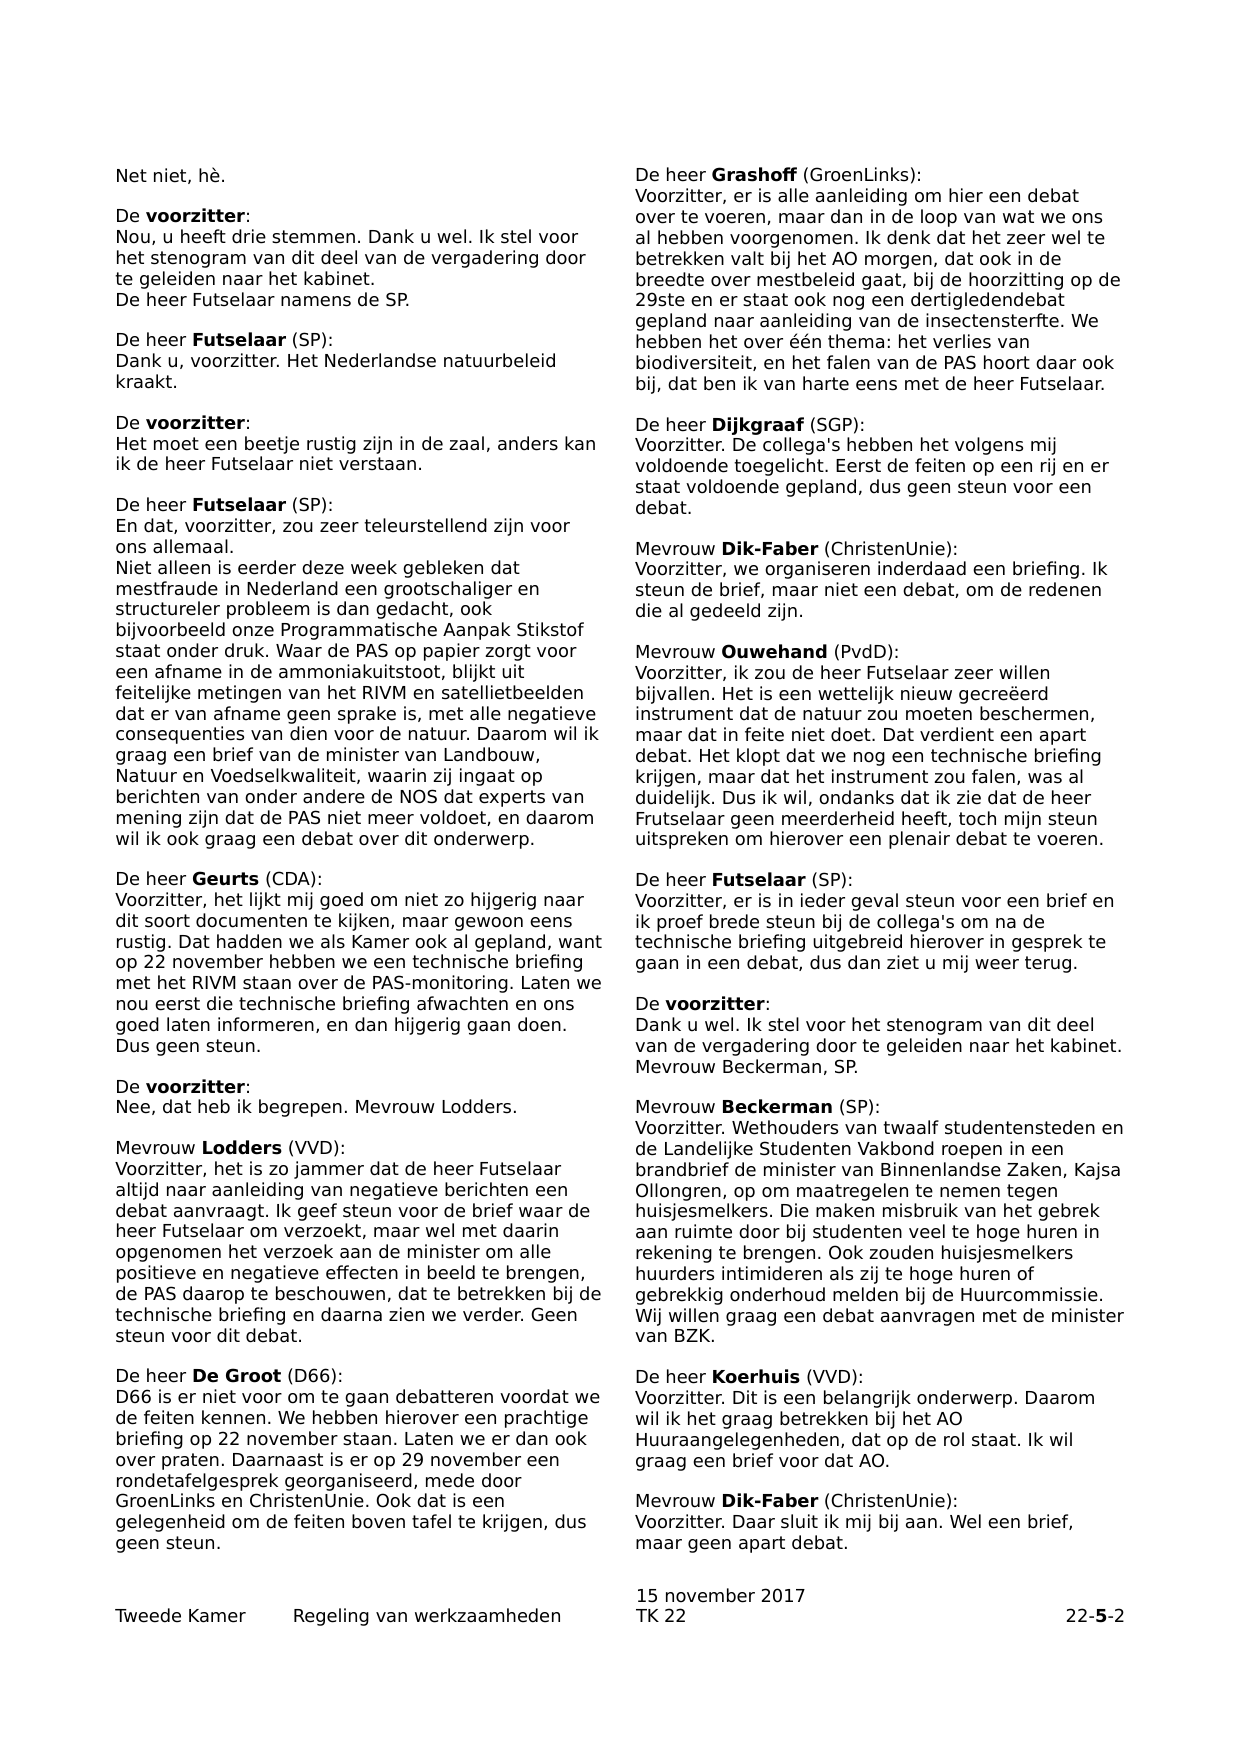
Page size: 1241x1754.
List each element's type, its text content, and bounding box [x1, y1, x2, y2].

text Voorzitter, het lijkt mij goed om niet zo hijgerig naar dit soort documenten te kijken, maar gewoon eens rustig. Dat hadden we als Kamer ook al gepland, want op 22 november hebben we een technische briefing met het RIVM staan over de PAS-monitoring. Laten we nou eerst die technische briefing afwachten en ons goed laten informeren, en dan hijgerig gaan doen. [115, 890, 605, 1036]
text Dank u, voorzitter. Het Nederlandse natuurbeleid kraakt. [115, 351, 605, 393]
text De heer Futselaar (SP): [115, 495, 605, 516]
text De heer Dijkgraaf (SGP): [635, 414, 1125, 435]
text De heer Futselaar namens de SP. [115, 289, 605, 310]
text Voorzitter, het is zo jammer dat de heer Futselaar altijd naar aanleiding van negatieve berichten een debat aanvraagt. Ik geef steun voor de brief waar de heer Futselaar om verzoekt, maar wel met daarin opgenomen het verzoek aan de minister om alle positieve en negatieve effecten in beeld te brengen, de PAS daarop te beschouwen, dat te betrekken bij de technische briefing en daarna zien we verder. Geen steun voor dit debat. [115, 1159, 605, 1346]
text D66 is er niet voor om te gaan debatteren voordat we de feiten kennen. We hebben hierover een prachtige briefing op 22 november staan. Laten we er dan ook over praten. Daarnaast is er op 29 november een rondetafelgesprek georganiseerd, mede door GroenLinks en ChristenUnie. Ook dat is een gelegenheid om de feiten boven tafel te krijgen, dus geen steun. [115, 1387, 605, 1554]
text Mevrouw Ouwehand (PvdD): [635, 642, 1125, 662]
text Voorzitter. Wethouders van twaalf studentensteden en de Landelijke Studenten Vakbond roepen in een brandbrief de minister van Binnenlandse Zaken, Kajsa Ollongren, op om maatregelen te nemen tegen huisjesmelkers. Die maken misbruik van het gebrek aan ruimte door bij studenten veel te hoge huren in rekening te brengen. Ook zouden huisjesmelkers huurders intimideren als zij te hoge huren of gebrekkig onderhoud melden bij de Huurcommissie. Wij willen graag een debat aanvragen met de minister van BZK. [635, 1118, 1125, 1347]
text De heer Koerhuis (VVD): [635, 1367, 1125, 1388]
text Voorzitter, er is alle aanleiding om hier een debat over te voeren, maar dan in de loop van wat we ons al hebben voorgenomen. Ik denk dat het zeer wel te betrekken valt bij het AO morgen, dat ook in de breedte over mestbeleid gaat, bij de hoorzitting op de 29ste en er staat ook nog een dertigledendebat gepland naar aanleiding van de insectensterfte. We hebben het over één thema: het verlies van biodiversiteit, en het falen van de PAS hoort daar ook bij, dat ben ik van harte eens met de heer Futselaar. [635, 186, 1125, 394]
text Voorzitter. Dit is een belangrijk onderwerp. Daarom wil ik het graag betrekken bij het AO Huuraangelegenheden, dat op de rol staat. Ik wil graag een brief voor dat AO. [635, 1388, 1125, 1471]
text Dank u wel. Ik stel voor het stenogram van dit deel van de vergadering door te geleiden naar het kabinet. [635, 1015, 1125, 1056]
text De voorzitter: [115, 413, 605, 433]
text Voorzitter, we organiseren inderdaad een briefing. Ik steun de brief, maar niet een debat, om de redenen die al gedeeld zijn. [635, 559, 1125, 622]
text De heer Futselaar (SP): [635, 870, 1125, 891]
text Nee, dat heb ik begrepen. Mevrouw Lodders. [115, 1097, 605, 1118]
text De heer Grashoff (GroenLinks): [635, 165, 1125, 186]
text Net niet, hè. [115, 165, 605, 186]
text De voorzitter: [115, 206, 605, 227]
text Dus geen steun. [115, 1036, 605, 1056]
text Mevrouw Lodders (VVD): [115, 1138, 605, 1159]
text Mevrouw Beckerman (SP): [635, 1097, 1125, 1118]
text Het moet een beetje rustig zijn in de zaal, anders kan ik de heer Futselaar niet verstaan. [115, 433, 605, 475]
text De heer Futselaar (SP): [115, 330, 605, 351]
text Niet alleen is eerder deze week gebleken dat mestfraude in Nederland een grootschaliger en structureler probleem is dan gedacht, ook bijvoorbeeld onze Programmatische Aanpak Stikstof staat onder druk. Waar de PAS op papier zorgt voor een afname in de ammoniakuitstoot, blijkt uit feitelijke metingen van het RIVM en satellietbeelden dat er van afname geen sprake is, met alle negatieve consequenties van dien voor de natuur. Daarom wil ik graag een brief van de minister van Landbouw, Natuur en Voedselkwaliteit, waarin zij ingaat op berichten van onder andere de NOS dat experts van mening zijn dat de PAS niet meer voldoet, en daarom wil ik ook graag een debat over dit onderwerp. [115, 557, 605, 849]
text De heer Geurts (CDA): [115, 869, 605, 890]
text Nou, u heeft drie stemmen. Dank u wel. Ik stel voor het stenogram van dit deel van de vergadering door te geleiden naar het kabinet. [115, 227, 605, 289]
text En dat, voorzitter, zou zeer teleurstellend zijn voor ons allemaal. [115, 516, 605, 557]
text Voorzitter, ik zou de heer Futselaar zeer willen bijvallen. Het is een wettelijk nieuw gecreëerd instrument dat de natuur zou moeten beschermen, maar dat in feite niet doet. Dat verdient een apart debat. Het klopt dat we nog een technische briefing krijgen, maar dat het instrument zou falen, was al duidelijk. Dus ik wil, ondanks dat ik zie dat de heer Frutselaar geen meerderheid heeft, toch mijn steun uitspreken om hierover een plenair debat te voeren. [635, 662, 1125, 850]
text De voorzitter: [115, 1076, 605, 1097]
text Voorzitter. Daar sluit ik mij bij aan. Wel een brief, maar geen apart debat. [635, 1512, 1125, 1553]
text Voorzitter, er is in ieder geval steun voor een brief en ik proef brede steun bij de collega's om na de technische briefing uitgebreid hierover in gesprek te gaan in een debat, dus dan ziet u mij weer terug. [635, 891, 1125, 974]
text Voorzitter. De collega's hebben het volgens mij voldoende toegelicht. Eerst de feiten op een rij en er staat voldoende gepland, dus geen steun voor een debat. [635, 435, 1125, 518]
text De voorzitter: [635, 994, 1125, 1015]
text Mevrouw Dik-Faber (ChristenUnie): [635, 538, 1125, 559]
text De heer De Groot (D66): [115, 1366, 605, 1387]
text Mevrouw Beckerman, SP. [635, 1056, 1125, 1077]
text Mevrouw Dik-Faber (ChristenUnie): [635, 1491, 1125, 1512]
